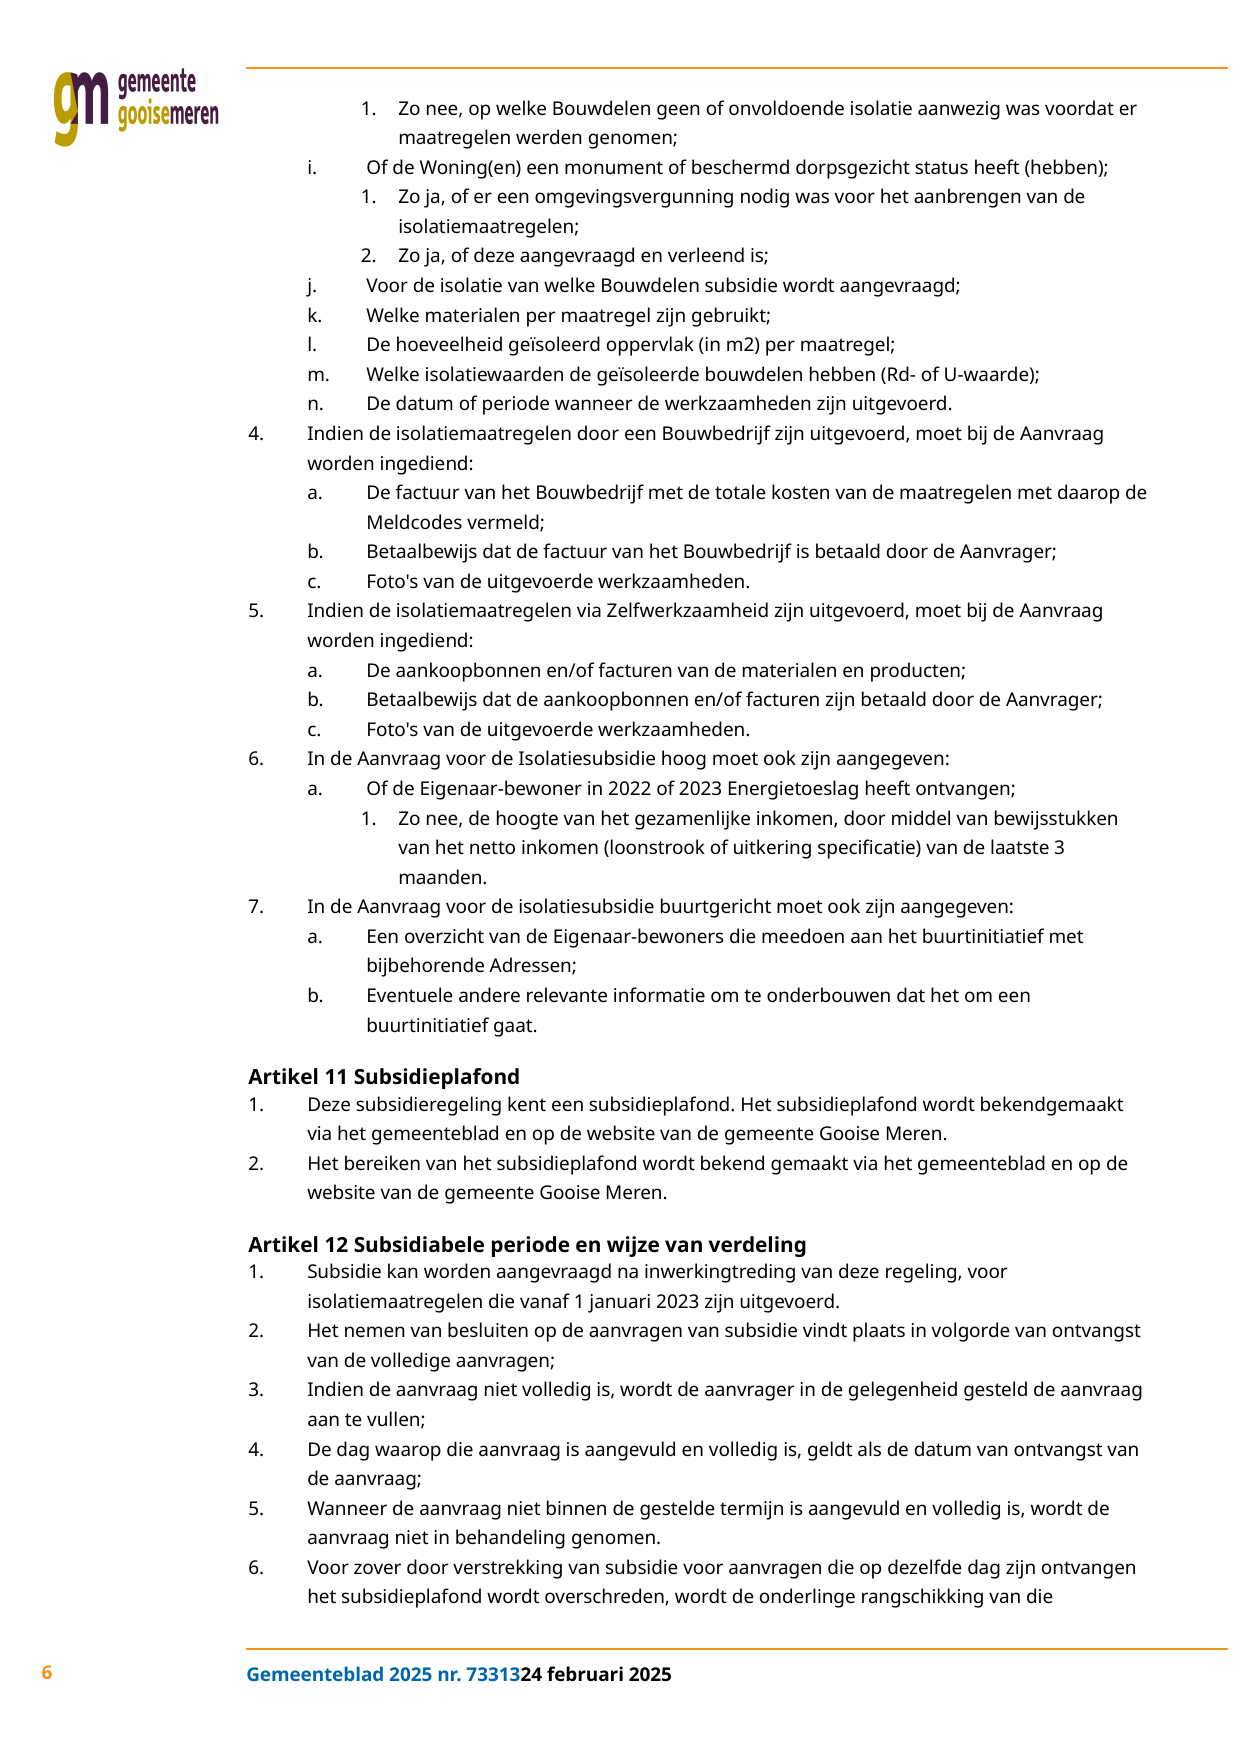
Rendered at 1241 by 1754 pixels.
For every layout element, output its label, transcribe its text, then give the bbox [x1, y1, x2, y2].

list Het nemen van besluiten op de aanvragen van subsidie vindt plaats in volgorde van ontvangst van de volledige aanvragen; [248, 1317, 1152, 1373]
list Welke isolatiewaarden de geïsoleerde bouwdelen hebben (Rd- of U-waarde); [307, 361, 1152, 387]
picture [41, 47, 231, 172]
list In de Aanvraag voor de Isolatiesubsidie hoog moet ook zijn aangegeven: [248, 746, 1152, 771]
list Indien de isolatiemaatregelen door een Bouwbedrijf zijn uitgevoerd, moet bij de Aanvraag worden ingediend: [248, 420, 1152, 476]
list Deze subsidieregeling kent een subsidieplafond. Het subsidieplafond wordt bekendgemaakt via het gemeenteblad en op de website van de gemeente Gooise Meren. [248, 1091, 1152, 1146]
list De aankoopbonnen en/of facturen van de materialen en producten; [307, 657, 1152, 683]
list In de Aanvraag voor de isolatiesubsidie buurtgericht moet ook zijn aangegeven: [248, 893, 1152, 919]
list Een overzicht van de Eigenaar-bewoners die meedoen aan het buurtinitiatief met bijbehorende Adressen; [307, 923, 1152, 978]
list Subsidie kan worden aangevraagd na inwerkingtreding van deze regeling, voor isolatiemaatregelen die vanaf 1 januari 2023 zijn uitgevoerd. [248, 1258, 1152, 1314]
list Foto's van de uitgevoerde werkzaamheden. [307, 568, 1152, 594]
list Zo nee, de hoogte van het gezamenlijke inkomen, door middel van bewijsstukken van het netto inkomen (loonstrook of uitkering specificatie) van de laatste 3 maanden. [361, 805, 1152, 890]
list Of de Woning(en) een monument of beschermd dorpsgezicht status heeft (hebben); [307, 154, 1152, 180]
list Voor zover door verstrekking van subsidie voor aanvragen die op dezelfde dag zijn ontvangen het subsidieplafond wordt overschreden, wordt de onderlinge rangschikking van die [248, 1554, 1152, 1609]
list De dag waarop die aanvraag is aangevuld en volledig is, geldt als de datum van ontvangst van de aanvraag; [248, 1436, 1152, 1491]
list Betaalbewijs dat de aankoopbonnen en/of facturen zijn betaald door de Aanvrager; [307, 686, 1152, 712]
list De datum of periode wanneer de werkzaamheden zijn uitgevoerd. [307, 391, 1152, 416]
text Artikel 11 Subsidieplafond [248, 1062, 1152, 1091]
list De factuur van het Bouwbedrijf met de totale kosten van de maatregelen met daarop de Meldcodes vermeld; [307, 479, 1152, 535]
list Zo ja, of er een omgevingsvergunning nodig was voor het aanbrengen van de isolatiemaatregelen; [361, 183, 1152, 239]
list Zo ja, of deze aangevraagd en verleend is; [361, 243, 1152, 268]
list Zo nee, op welke Bouwdelen geen of onvoldoende isolatie aanwezig was voordat er maatregelen werden genomen; [361, 95, 1152, 150]
list Wanneer de aanvraag niet binnen de gestelde termijn is aangevuld en volledig is, wordt de aanvraag niet in behandeling genomen. [248, 1495, 1152, 1550]
list Indien de aanvraag niet volledig is, wordt de aanvrager in de gelegenheid gesteld de aanvraag aan te vullen; [248, 1377, 1152, 1432]
list Het bereiken van het subsidieplafond wordt bekend gemaakt via het gemeenteblad en op de website van de gemeente Gooise Meren. [248, 1150, 1152, 1205]
list Indien de isolatiemaatregelen via Zelfwerkzaamheid zijn uitgevoerd, moet bij de Aanvraag worden ingediend: [248, 598, 1152, 653]
list Voor de isolatie van welke Bouwdelen subsidie wordt aangevraagd; [307, 272, 1152, 298]
list Eventuele andere relevante informatie om te onderbouwen dat het om een buurtinitiatief gaat. [307, 982, 1152, 1038]
text Artikel 12 Subsidiabele periode en wijze van verdeling [248, 1230, 1152, 1258]
list Welke materialen per maatregel zijn gebruikt; [307, 302, 1152, 328]
list Of de Eigenaar-bewoner in 2022 of 2023 Energietoeslag heeft ontvangen; [307, 775, 1152, 801]
list Foto's van de uitgevoerde werkzaamheden. [307, 716, 1152, 742]
list Betaalbewijs dat de factuur van het Bouwbedrijf is betaald door de Aanvrager; [307, 538, 1152, 564]
list De hoeveelheid geïsoleerd oppervlak (in m2) per maatregel; [307, 331, 1152, 357]
